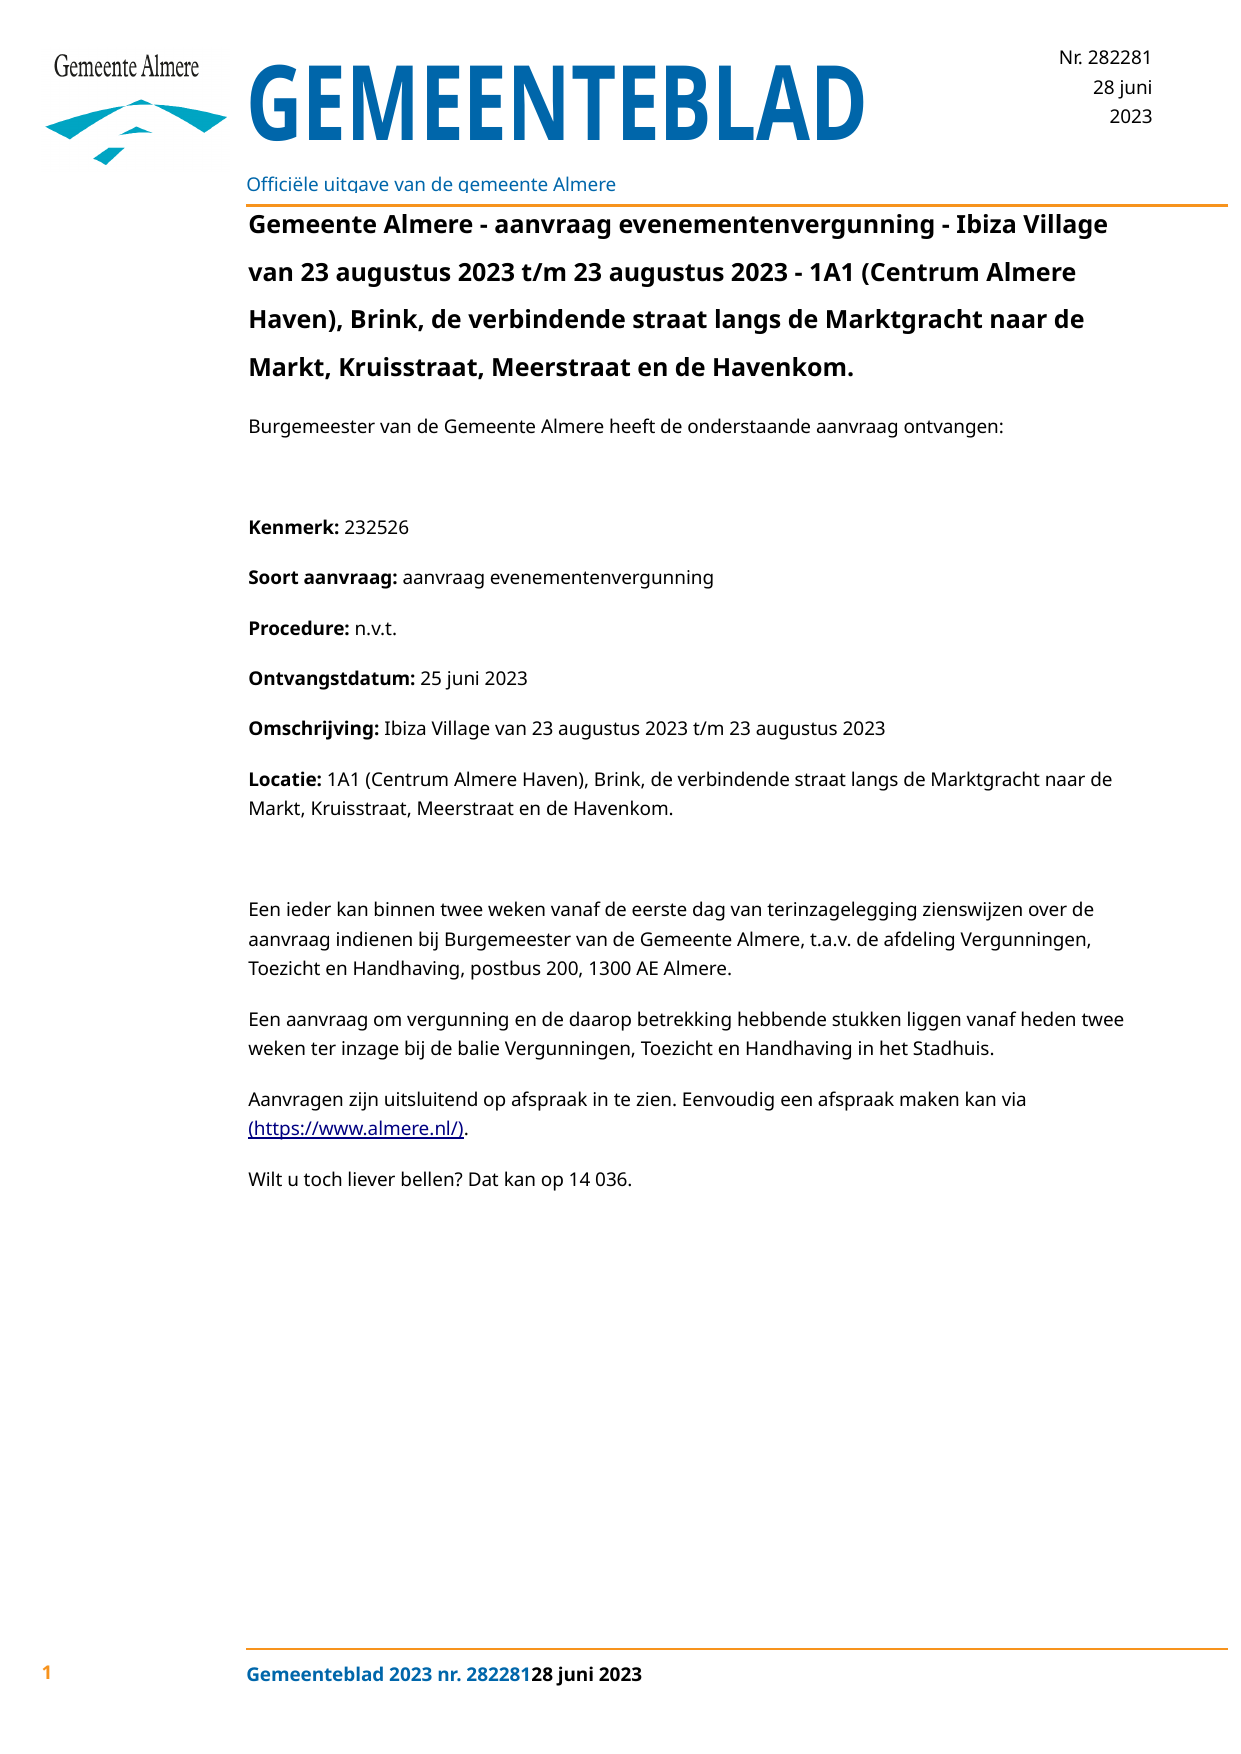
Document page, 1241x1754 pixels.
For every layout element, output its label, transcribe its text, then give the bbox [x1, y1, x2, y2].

text Locatie: 1A1 (Centrum Almere Haven), Brink, de verbindende straat langs de Marktgracht naar de Markt, Kruisstraat, Meerstraat en de Havenkom. [248, 766, 1152, 821]
text Een ieder kan binnen twee weken vanaf de eerste dag van terinzagelegging zienswijzen over de aanvraag indienen bij Burgemeester van de Gemeente Almere, t.a.v. de afdeling Vergunningen, Toezicht en Handhaving, postbus 200, 1300 AE Almere. [248, 896, 1152, 981]
text Gemeente Almere - aanvraag evenementenvergunning - Ibiza Village van 23 augustus 2023 t/m 23 augustus 2023 - 1A1 (Centrum Almere Haven), Brink, de verbindende straat langs de Marktgracht naar de Markt, Kruisstraat, Meerstraat en de Havenkom. [248, 207, 1152, 384]
text Wilt u toch liever bellen? Dat kan op 14 036. [248, 1166, 1152, 1192]
text Aanvragen zijn uitsluitend op afspraak in te zien. Eenvoudig een afspraak maken kan via (https://www.almere.nl/). [248, 1086, 1152, 1141]
text Kenmerk: 232526 [248, 514, 1152, 540]
text Ontvangstdatum: 25 juni 2023 [248, 665, 1152, 691]
text Een aanvraag om vergunning en de daarop betrekking hebbende stukken liggen vanaf heden twee weken ter inzage bij de balie Vergunningen, Toezicht en Handhaving in het Stadhuis. [248, 1006, 1152, 1061]
text Soort aanvraag: aanvraag evenementenvergunning [248, 564, 1152, 590]
text Procedure: n.v.t. [248, 615, 1152, 641]
text Burgemeester van de Gemeente Almere heeft de onderstaande aanvraag ontvangen: [248, 413, 1152, 439]
picture [41, 47, 231, 172]
text Omschrijving: Ibiza Village van 23 augustus 2023 t/m 23 augustus 2023 [248, 716, 1152, 741]
